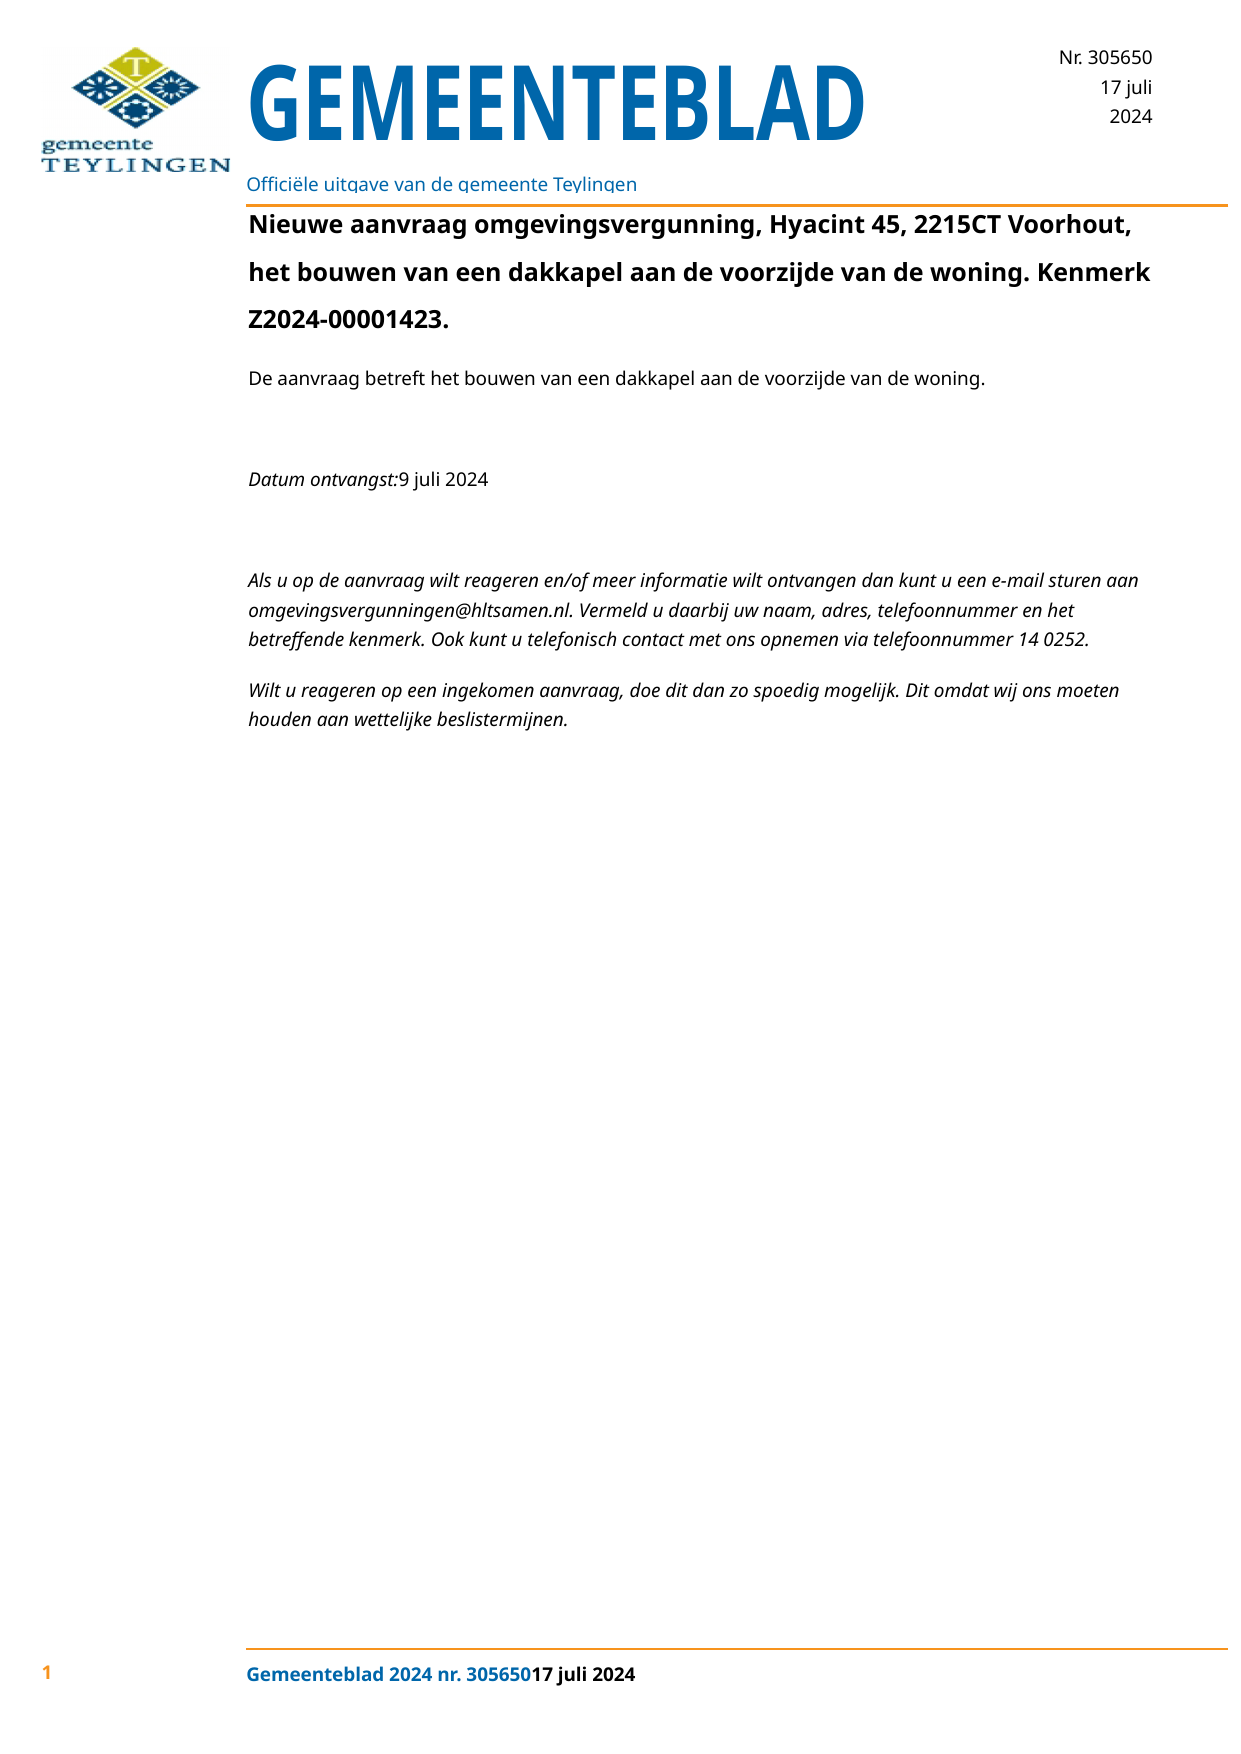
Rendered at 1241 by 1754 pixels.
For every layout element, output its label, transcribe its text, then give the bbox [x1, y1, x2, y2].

text Nieuwe aanvraag omgevingsvergunning, Hyacint 45, 2215CT Voorhout, het bouwen van een dakkapel aan de voorzijde van de woning. Kenmerk Z2024-00001423. [248, 207, 1152, 336]
picture [41, 47, 231, 172]
text Wilt u reageren op een ingekomen aanvraag, doe dit dan zo spoedig mogelijk. Dit omdat wij ons moeten houden aan wettelijke beslistermijnen. [248, 677, 1152, 732]
text Datum ontvangst:9 juli 2024 [248, 466, 1152, 492]
text De aanvraag betreft het bouwen van een dakkapel aan de voorzijde van de woning. [248, 366, 1152, 391]
text Als u op de aanvraag wilt reageren en/of meer informatie wilt ontvangen dan kunt u een e-mail sturen aan omgevingsvergunningen@hltsamen.nl. Vermeld u daarbij uw naam, adres, telefoonnummer en het betreffende kenmerk. Ook kunt u telefonisch contact met ons opnemen via telefoonnummer 14 0252. [248, 567, 1152, 652]
